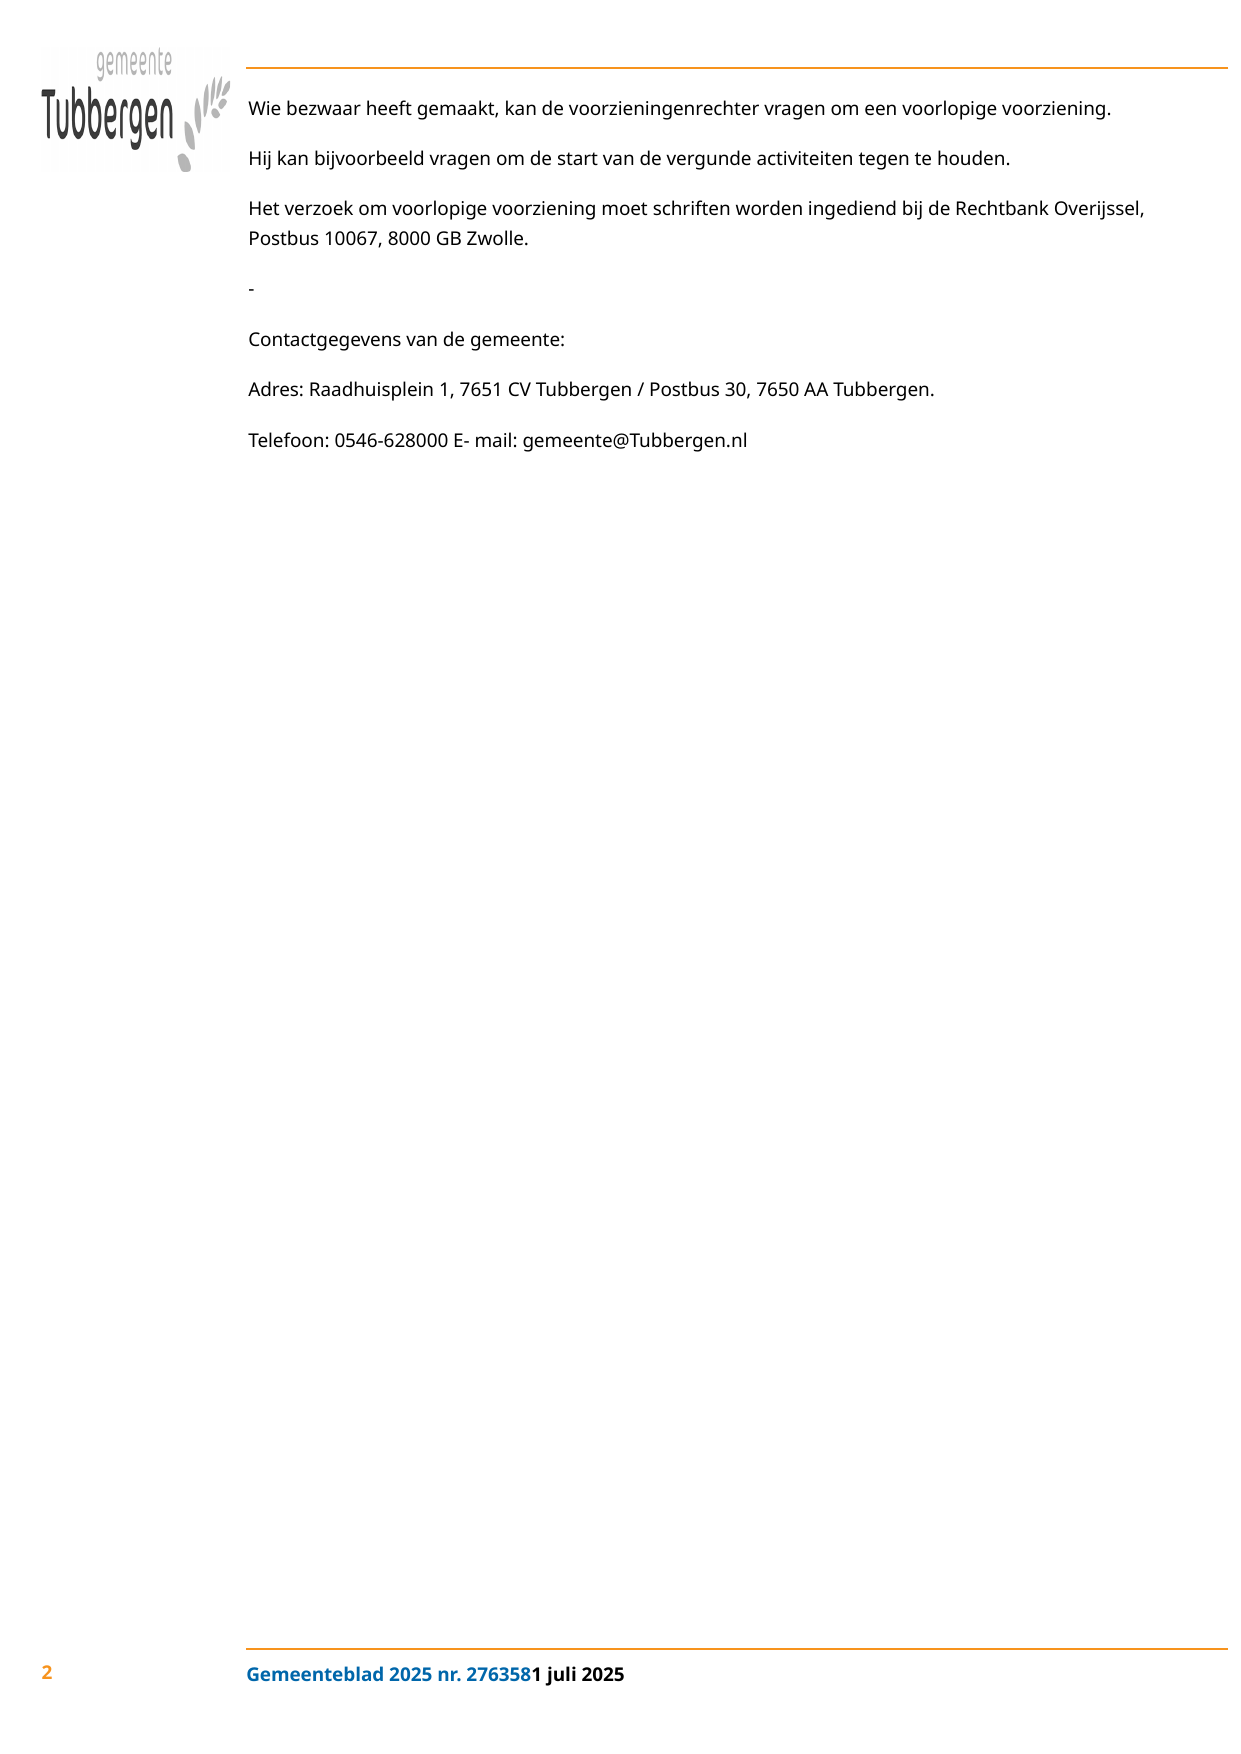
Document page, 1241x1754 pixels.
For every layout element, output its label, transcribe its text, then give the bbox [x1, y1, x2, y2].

text Hij kan bijvoorbeeld vragen om de start van de vergunde activiteiten tegen te houden. [248, 145, 1152, 171]
text Adres: Raadhuisplein 1, 7651 CV Tubbergen / Postbus 30, 7650 AA Tubbergen. [248, 376, 1152, 402]
picture [41, 47, 231, 172]
text - [248, 276, 1152, 301]
text Wie bezwaar heeft gemaakt, kan de voorzieningenrechter vragen om een voorlopige voorziening. [248, 95, 1152, 121]
text Contactgegevens van de gemeente: [248, 326, 1152, 352]
text Telefoon: 0546-628000 E- mail: gemeente@Tubbergen.nl [248, 427, 1152, 453]
text Het verzoek om voorlopige voorziening moet schriften worden ingediend bij de Rechtbank Overijssel, Postbus 10067, 8000 GB Zwolle. [248, 196, 1152, 251]
